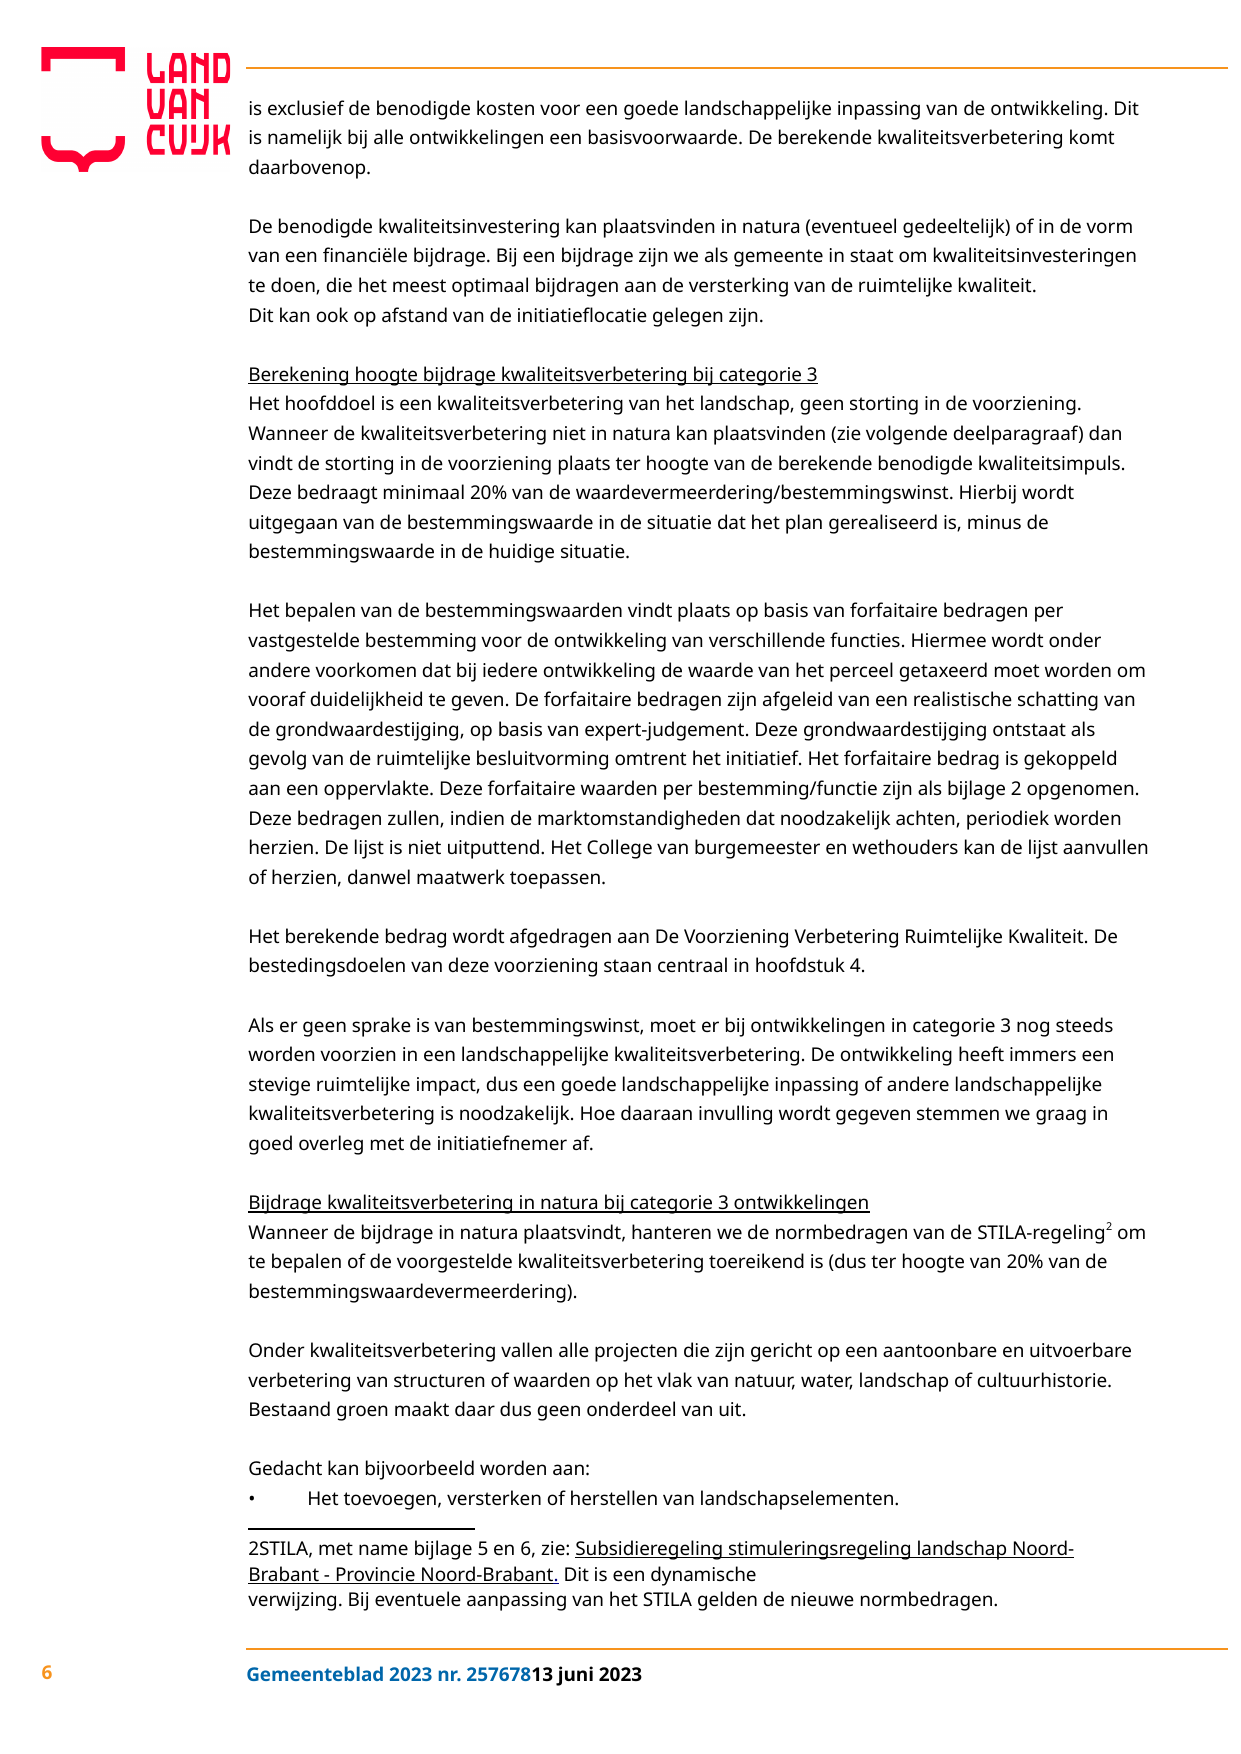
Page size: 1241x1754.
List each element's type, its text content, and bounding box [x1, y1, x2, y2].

text Wanneer de bijdrage in natura plaatsvindt, hanteren we de normbedragen van de STILA-regeling om te bepalen of de voorgestelde kwaliteitsverbetering toereikend is (dus ter hoogte van 20% van de bestemmingswaardevermeerdering). [248, 1219, 1152, 1304]
text Berekening hoogte bijdrage kwaliteitsverbetering bij categorie 3 [248, 361, 1152, 387]
text Het berekende bedrag wordt afgedragen aan De Voorziening Verbetering Ruimtelijke Kwaliteit. De bestedingsdoelen van deze voorziening staan centraal in hoofdstuk 4. [248, 923, 1152, 978]
text Dit kan ook op afstand van de initiatieflocatie gelegen zijn. [248, 302, 1152, 328]
text De benodigde kwaliteitsinvestering kan plaatsvinden in natura (eventueel gedeeltelijk) of in de vorm van een financiële bijdrage. Bij een bijdrage zijn we als gemeente in staat om kwaliteitsinvesteringen te doen, die het meest optimaal bijdragen aan de versterking van de ruimtelijke kwaliteit. [248, 213, 1152, 298]
text Bijdrage kwaliteitsverbetering in natura bij categorie 3 ontwikkelingen [248, 1189, 1152, 1215]
list Het toevoegen, versterken of herstellen van landschapselementen. [248, 1485, 1152, 1511]
text Deze bedraagt minimaal 20% van de waardevermeerdering/bestemmingswinst. Hierbij wordt uitgegaan van de bestemmingswaarde in de situatie dat het plan gerealiseerd is, minus de bestemmingswaarde in de huidige situatie. [248, 479, 1152, 564]
text Het bepalen van de bestemmingswaarden vindt plaats op basis van forfaitaire bedragen per vastgestelde bestemming voor de ontwikkeling van verschillende functies. Hiermee wordt onder andere voorkomen dat bij iedere ontwikkeling de waarde van het perceel getaxeerd moet worden om vooraf duidelijkheid te geven. De forfaitaire bedragen zijn afgeleid van een realistische schatting van de grondwaardestijging, op basis van expert-judgement. Deze grondwaardestijging ontstaat als gevolg van de ruimtelijke besluitvorming omtrent het initiatief. Het forfaitaire bedrag is gekoppeld aan een oppervlakte. Deze forfaitaire waarden per bestemming/functie zijn als bijlage 2 opgenomen. Deze bedragen zullen, indien de marktomstandigheden dat noodzakelijk achten, periodiek worden herzien. De lijst is niet uitputtend. Het College van burgemeester en wethouders kan de lijst aanvullen of herzien, danwel maatwerk toepassen. [248, 598, 1152, 890]
text STILA, met name bijlage 5 en 6, zie: Subsidieregeling stimuleringsregeling landschap Noord-Brabant - Provincie Noord-Brabant. Dit is een dynamische verwijzing. Bij eventuele aanpassing van het STILA gelden de nieuwe normbedragen. [248, 1535, 1152, 1612]
text Als er geen sprake is van bestemmingswinst, moet er bij ontwikkelingen in categorie 3 nog steeds worden voorzien in een landschappelijke kwaliteitsverbetering. De ontwikkeling heeft immers een stevige ruimtelijke impact, dus een goede landschappelijke inpassing of andere landschappelijke kwaliteitsverbetering is noodzakelijk. Hoe daaraan invulling wordt gegeven stemmen we graag in goed overleg met de initiatiefnemer af. [248, 1012, 1152, 1156]
picture [41, 47, 231, 172]
text Gedacht kan bijvoorbeeld worden aan: [248, 1456, 1152, 1481]
text Onder kwaliteitsverbetering vallen alle projecten die zijn gericht op een aantoonbare en uitvoerbare verbetering van structuren of waarden op het vlak van natuur, water, landschap of cultuurhistorie. Bestaand groen maakt daar dus geen onderdeel van uit. [248, 1337, 1152, 1422]
text is exclusief de benodigde kosten voor een goede landschappelijke inpassing van de ontwikkeling. Dit is namelijk bij alle ontwikkelingen een basisvoorwaarde. De berekende kwaliteitsverbetering komt daarbovenop. [248, 95, 1152, 180]
text Het hoofddoel is een kwaliteitsverbetering van het landschap, geen storting in de voorziening. Wanneer de kwaliteitsverbetering niet in natura kan plaatsvinden (zie volgende deelparagraaf) dan vindt de storting in de voorziening plaats ter hoogte van de berekende benodigde kwaliteitsimpuls. [248, 391, 1152, 476]
